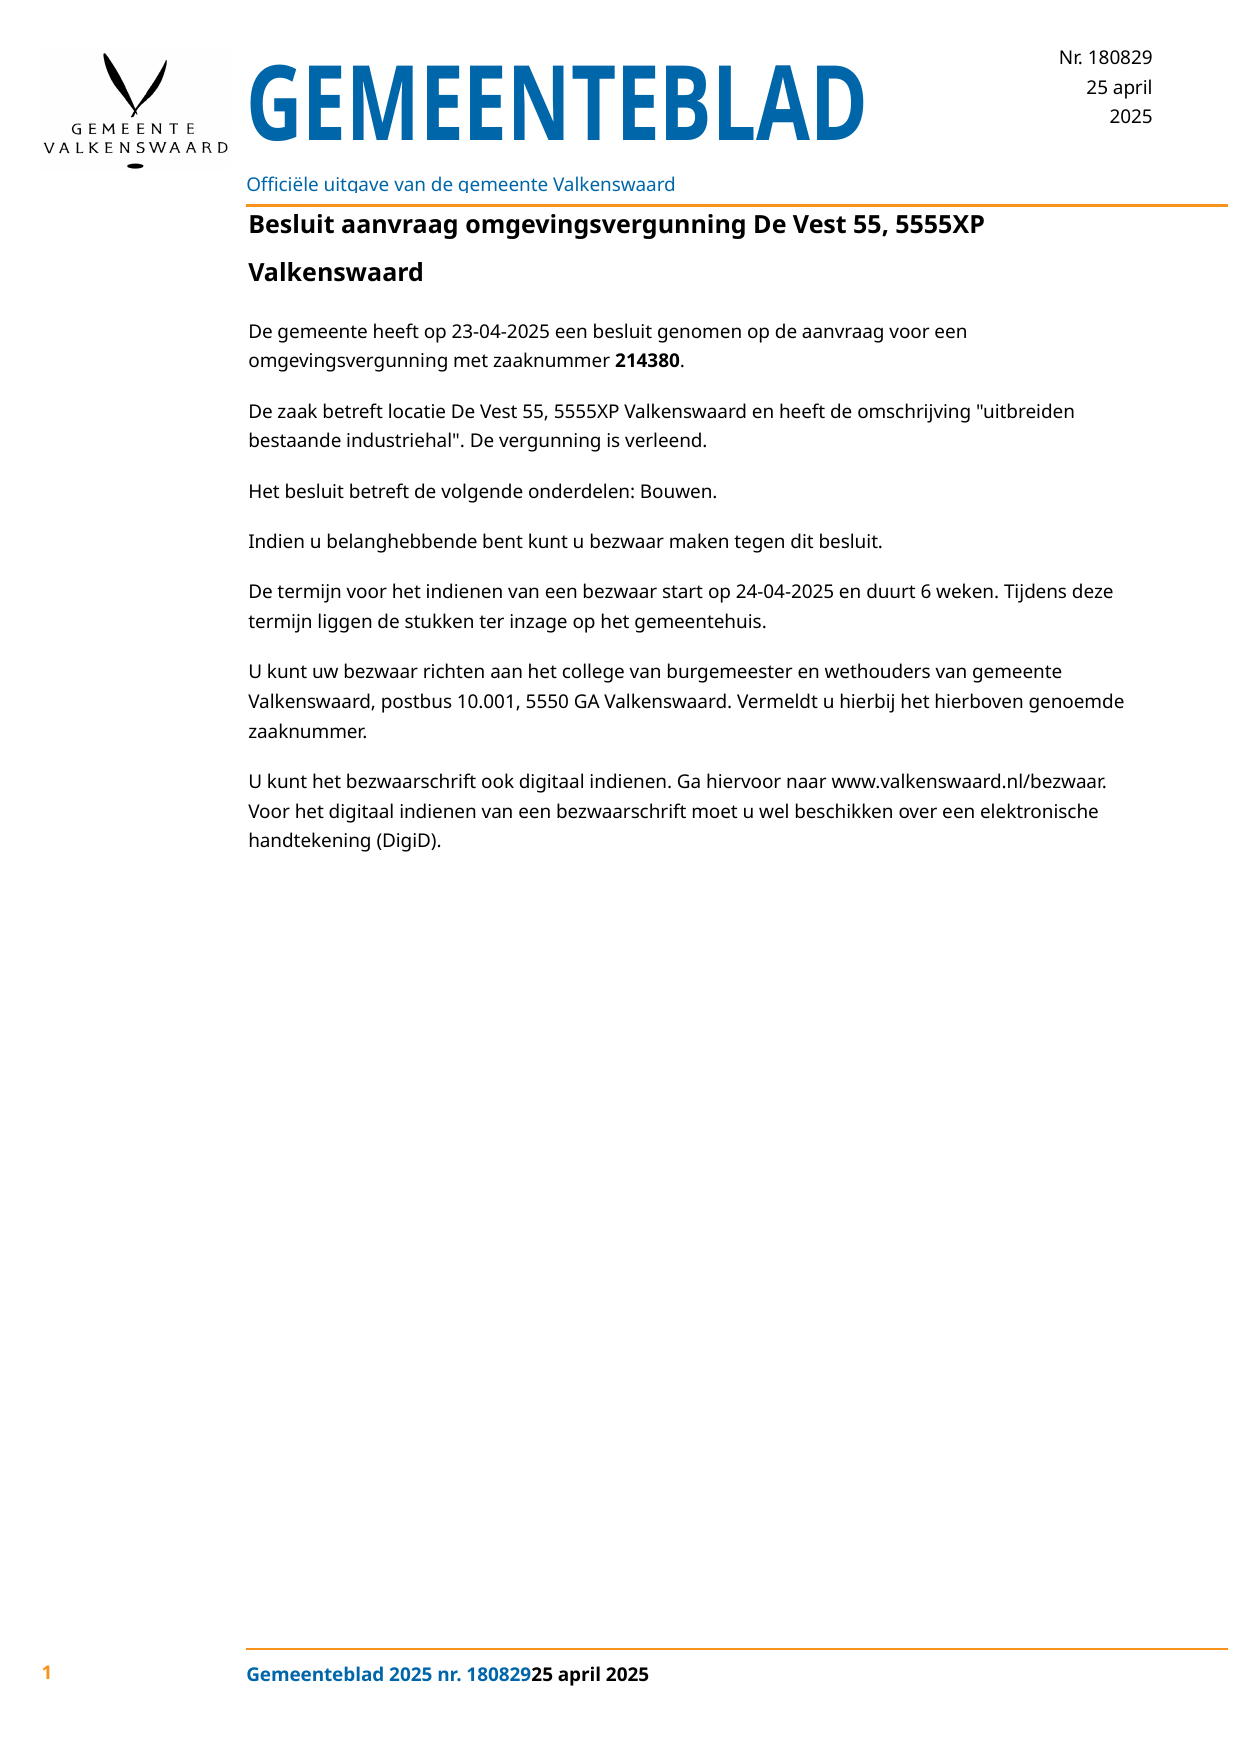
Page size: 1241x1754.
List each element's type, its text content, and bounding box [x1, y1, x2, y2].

text De gemeente heeft op 23-04-2025 een besluit genomen op de aanvraag voor een omgevingsvergunning met zaaknummer 214380. [248, 318, 1152, 373]
text De termijn voor het indienen van een bezwaar start op 24-04-2025 en duurt 6 weken. Tijdens deze termijn liggen de stukken ter inzage op het gemeentehuis. [248, 579, 1152, 634]
text Besluit aanvraag omgevingsvergunning De Vest 55, 5555XP Valkenswaard [248, 207, 1152, 288]
text De zaak betreft locatie De Vest 55, 5555XP Valkenswaard en heeft de omschrijving "uitbreiden bestaande industriehal". De vergunning is verleend. [248, 398, 1152, 453]
text U kunt uw bezwaar richten aan het college van burgemeester en wethouders van gemeente Valkenswaard, postbus 10.001, 5550 GA Valkenswaard. Vermeldt u hierbij het hierboven genoemde zaaknummer. [248, 659, 1152, 744]
text Het besluit betreft de volgende onderdelen: Bouwen. [248, 478, 1152, 504]
text U kunt het bezwaarschrift ook digitaal indienen. Ga hiervoor naar www.valkenswaard.nl/bezwaar. Voor het digitaal indienen van een bezwaarschrift moet u wel beschikken over een elektronische handtekening (DigiD). [248, 768, 1152, 853]
text Indien u belanghebbende bent kunt u bezwaar maken tegen dit besluit. [248, 528, 1152, 554]
picture [41, 47, 231, 172]
